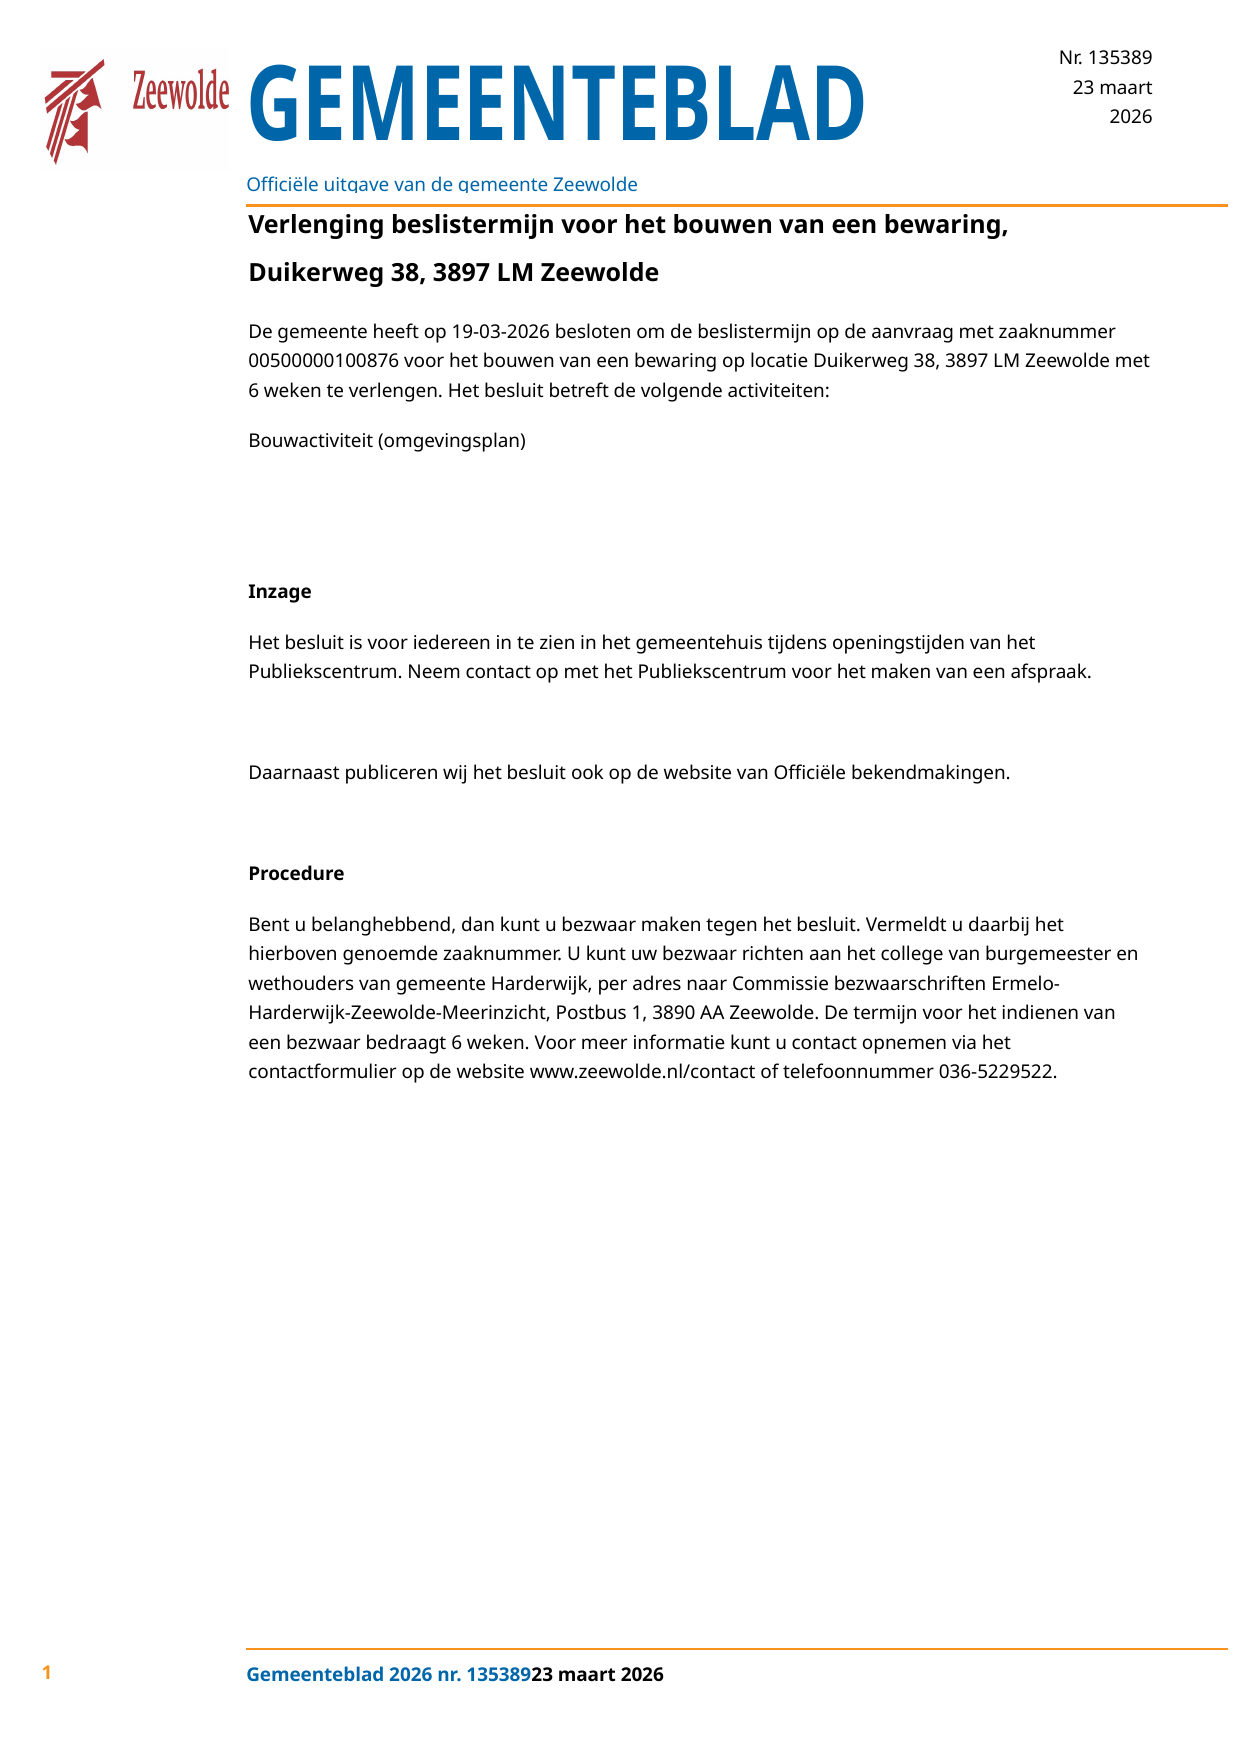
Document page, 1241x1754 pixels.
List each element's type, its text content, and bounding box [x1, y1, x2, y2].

text Bent u belanghebbend, dan kunt u bezwaar maken tegen het besluit. Vermeldt u daarbij het hierboven genoemde zaaknummer. U kunt uw bezwaar richten aan het college van burgemeester en wethouders van gemeente Harderwijk, per adres naar Commissie bezwaarschriften Ermelo-Harderwijk-Zeewolde-Meerinzicht, Postbus 1, 3890 AA Zeewolde. De termijn voor het indienen van een bezwaar bedraagt 6 weken. Voor meer informatie kunt u contact opnemen via het contactformulier op de website www.zeewolde.nl/contact of telefoonnummer 036-5229522. [248, 911, 1152, 1084]
text Daarnaast publiceren wij het besluit ook op de website van Officiële bekendmakingen. [248, 759, 1152, 785]
text Inzage [248, 579, 1152, 604]
text De gemeente heeft op 19-03-2026 besloten om de beslistermijn op de aanvraag met zaaknummer 00500000100876 voor het bouwen van een bewaring op locatie Duikerweg 38, 3897 LM Zeewolde met 6 weken te verlengen. Het besluit betreft de volgende activiteiten: [248, 318, 1152, 403]
text Bouwactiviteit (omgevingsplan) [248, 427, 1152, 453]
text Procedure [248, 860, 1152, 886]
picture [41, 47, 231, 172]
text Verlenging beslistermijn voor het bouwen van een bewaring, Duikerweg 38, 3897 LM Zeewolde [248, 207, 1152, 288]
text Het besluit is voor iedereen in te zien in het gemeentehuis tijdens openingstijden van het Publiekscentrum. Neem contact op met het Publiekscentrum voor het maken van een afspraak. [248, 629, 1152, 684]
